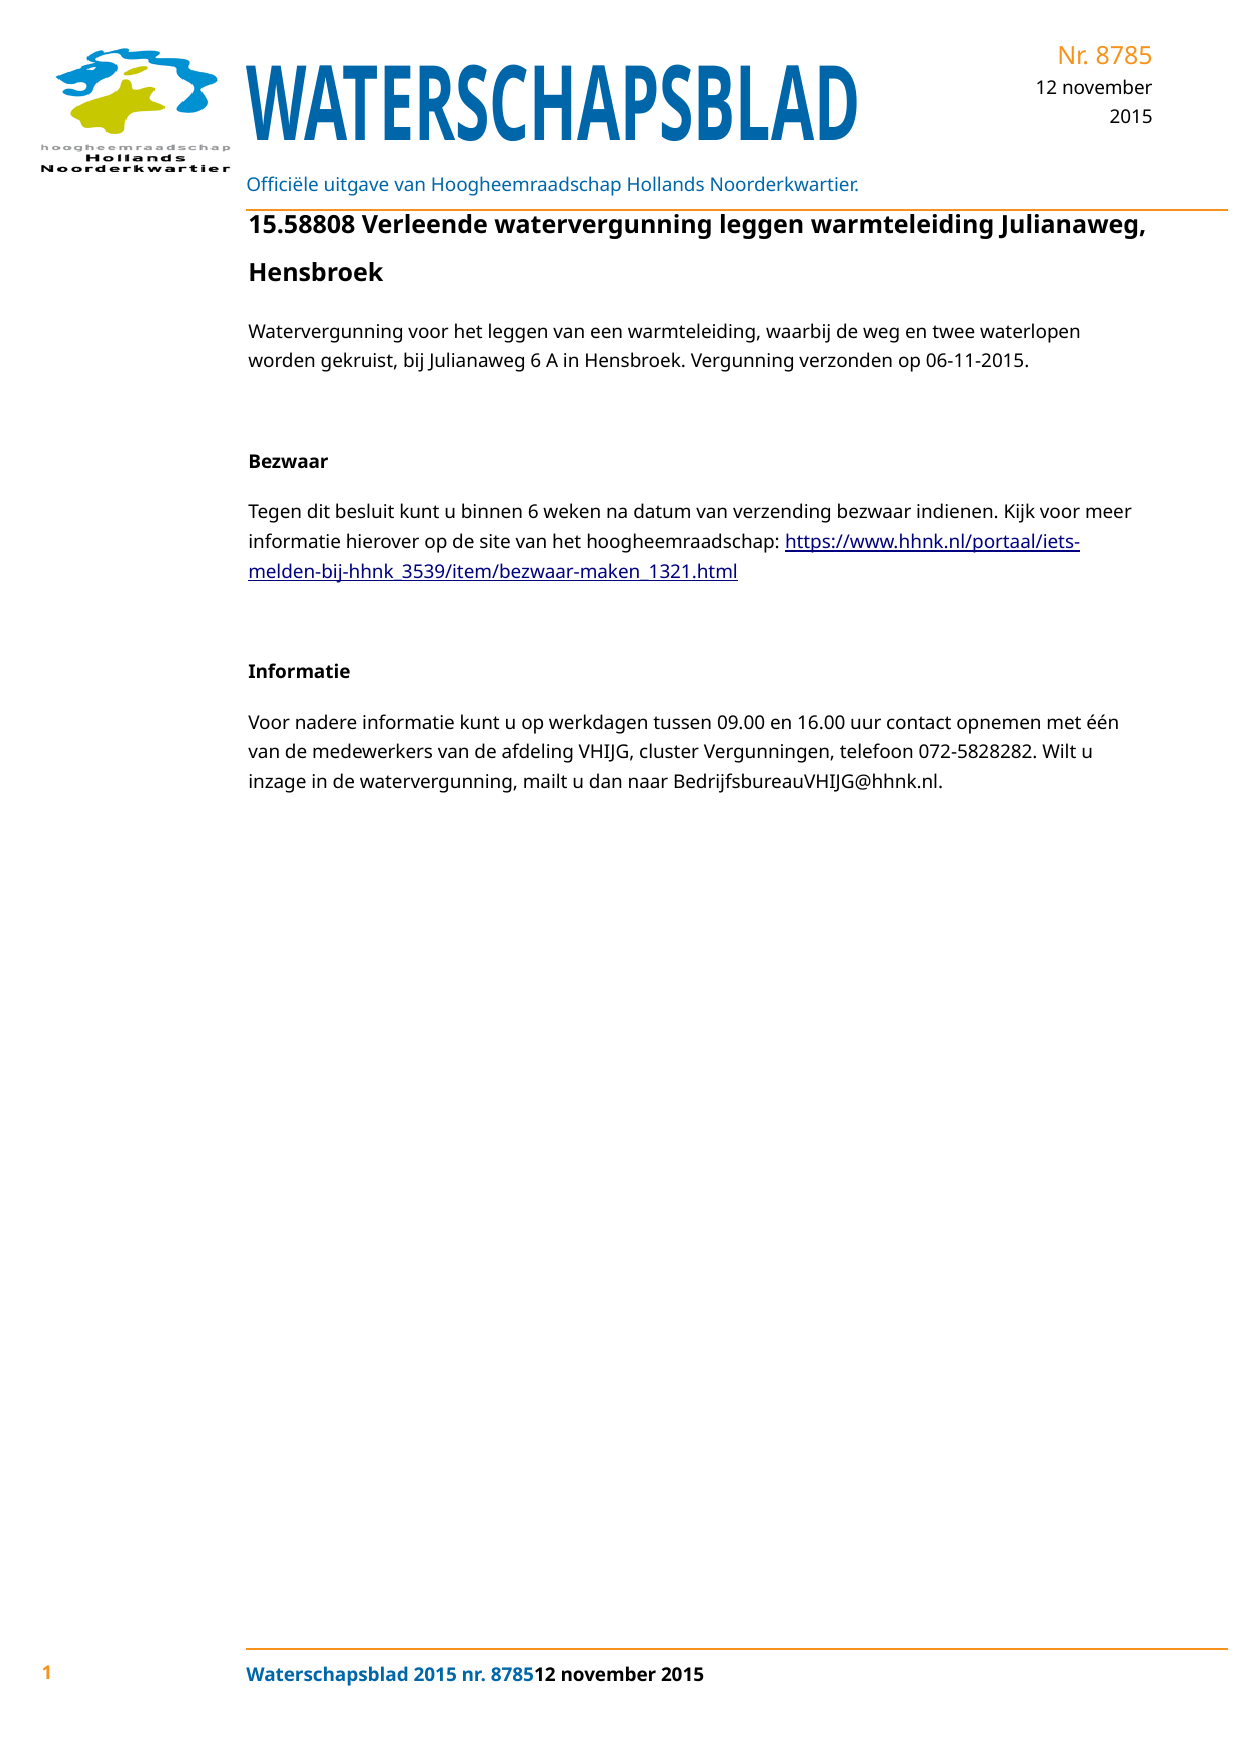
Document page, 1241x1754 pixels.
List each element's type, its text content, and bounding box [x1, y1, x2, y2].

text Voor nadere informatie kunt u op werkdagen tussen 09.00 en 16.00 uur contact opnemen met één van de medewerkers van de afdeling VHIJG, cluster Vergunningen, telefoon 072-5828282. Wilt u inzage in de watervergunning, mailt u dan naar BedrijfsbureauVHIJG@hhnk.nl. [248, 709, 1152, 794]
text Bezwaar [248, 448, 1152, 474]
text 15.58808 Verleende watervergunning leggen warmteleiding Julianaweg, Hensbroek [248, 211, 1152, 288]
text Watervergunning voor het leggen van een warmteleiding, waarbij de weg en twee waterlopen worden gekruist, bij Julianaweg 6 A in Hensbroek. Vergunning verzonden op 06-11-2015. [248, 318, 1152, 373]
text Informatie [248, 659, 1152, 684]
picture [41, 47, 231, 172]
text Tegen dit besluit kunt u binnen 6 weken na datum van verzending bezwaar indienen. Kijk voor meer informatie hierover op de site van het hoogheemraadschap: https://www.hhnk.nl/portaal/iets-melden-bij-hhnk_3539/item/bezwaar-maken_1321.html [248, 499, 1152, 584]
